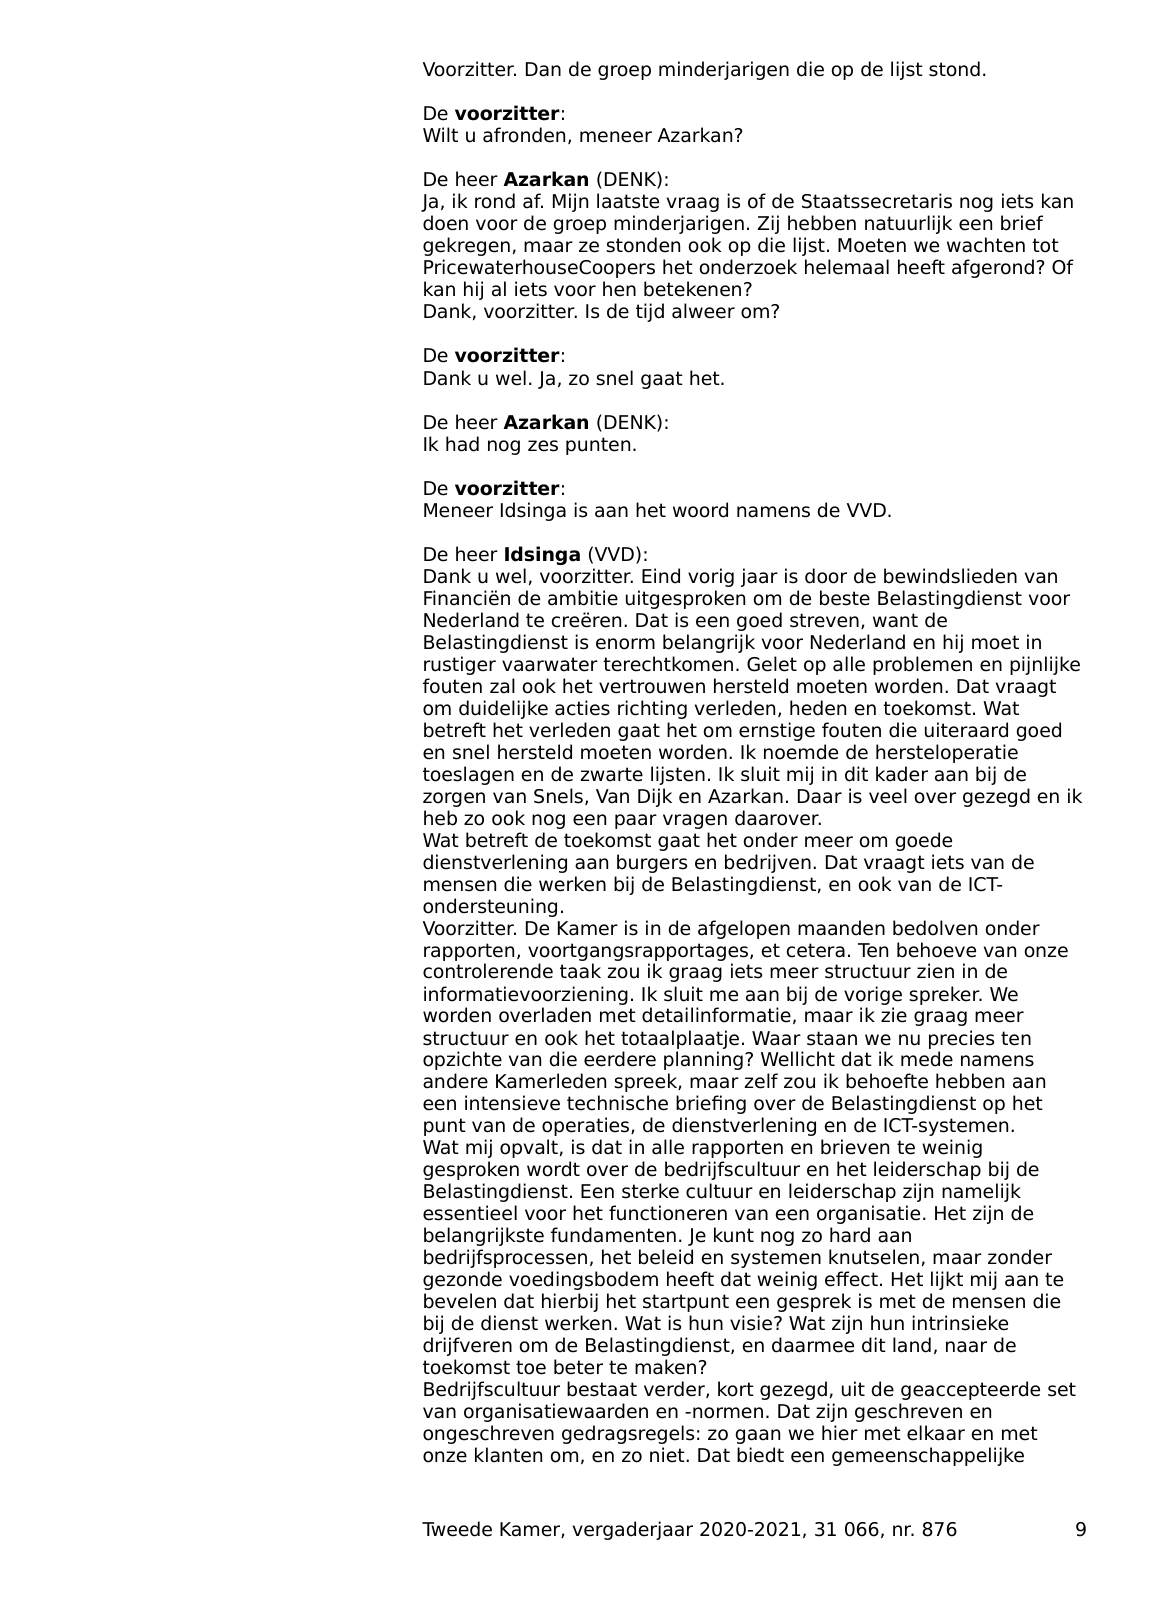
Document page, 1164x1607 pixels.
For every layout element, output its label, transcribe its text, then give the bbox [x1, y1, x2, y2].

text De voorzitter: [422, 103, 1087, 125]
text Ja, ik rond af. Mijn laatste vraag is of de Staatssecretaris nog iets kan doen voor de groep minderjarigen. Zij hebben natuurlijk een brief gekregen, maar ze stonden ook op die lijst. Moeten we wachten tot PricewaterhouseCoopers het onderzoek helemaal heeft afgerond? Of kan hij al iets voor hen betekenen? [422, 191, 1087, 301]
text De voorzitter: [422, 478, 1087, 500]
text De heer Idsinga (VVD): [422, 544, 1087, 566]
text Dank u wel. Ja, zo snel gaat het. [422, 367, 1087, 389]
text Wilt u afronden, meneer Azarkan? [422, 125, 1087, 147]
text Meneer Idsinga is aan het woord namens de VVD. [422, 500, 1087, 522]
text Ik had nog zes punten. [422, 433, 1087, 456]
text De heer Azarkan (DENK): [422, 412, 1087, 433]
text De voorzitter: [422, 345, 1087, 367]
text Voorzitter. Dan de groep minderjarigen die op de lijst stond. [422, 59, 1087, 81]
text Voorzitter. De Kamer is in de afgelopen maanden bedolven onder rapporten, voortgangsrapportages, et cetera. Ten behoeve van onze controlerende taak zou ik graag iets meer structuur zien in de informatievoorziening. Ik sluit me aan bij de vorige spreker. We worden overladen met detailinformatie, maar ik zie graag meer structuur en ook het totaalplaatje. Waar staan we nu precies ten opzichte van die eerdere planning? Wellicht dat ik mede namens andere Kamerleden spreek, maar zelf zou ik behoefte hebben aan een intensieve technische briefing over de Belastingdienst op het punt van de operaties, de dienstverlening en de ICT-systemen. [422, 917, 1087, 1137]
text Dank u wel, voorzitter. Eind vorig jaar is door de bewindslieden van Financiën de ambitie uitgesproken om de beste Belastingdienst voor Nederland te creëren. Dat is een goed streven, want de Belastingdienst is enorm belangrijk voor Nederland en hij moet in rustiger vaarwater terechtkomen. Gelet op alle problemen en pijnlijke fouten zal ook het vertrouwen hersteld moeten worden. Dat vraagt om duidelijke acties richting verleden, heden en toekomst. Wat betreft het verleden gaat het om ernstige fouten die uiteraard goed en snel hersteld moeten worden. Ik noemde de hersteloperatie toeslagen en de zwarte lijsten. Ik sluit mij in dit kader aan bij de zorgen van Snels, Van Dijk en Azarkan. Daar is veel over gezegd en ik heb zo ook nog een paar vragen daarover. [422, 566, 1087, 829]
text Dank, voorzitter. Is de tijd alweer om? [422, 301, 1087, 323]
text Wat betreft de toekomst gaat het onder meer om goede dienstverlening aan burgers en bedrijven. Dat vraagt iets van de mensen die werken bij de Belastingdienst, en ook van de ICT-ondersteuning. [422, 829, 1087, 917]
text Wat mij opvalt, is dat in alle rapporten en brieven te weinig gesproken wordt over de bedrijfscultuur en het leiderschap bij de Belastingdienst. Een sterke cultuur en leiderschap zijn namelijk essentieel voor het functioneren van een organisatie. Het zijn de belangrijkste fundamenten. Je kunt nog zo hard aan bedrijfsprocessen, het beleid en systemen knutselen, maar zonder gezonde voedingsbodem heeft dat weinig effect. Het lijkt mij aan te bevelen dat hierbij het startpunt een gesprek is met de mensen die bij de dienst werken. Wat is hun visie? Wat zijn hun intrinsieke drijfveren om de Belastingdienst, en daarmee dit land, naar de toekomst toe beter te maken? [422, 1137, 1087, 1379]
text De heer Azarkan (DENK): [422, 169, 1087, 191]
text Bedrijfscultuur bestaat verder, kort gezegd, uit de geaccepteerde set van organisatiewaarden en -normen. Dat zijn geschreven en ongeschreven gedragsregels: zo gaan we hier met elkaar en met onze klanten om, en zo niet. Dat biedt een gemeenschappelijke [422, 1379, 1087, 1467]
